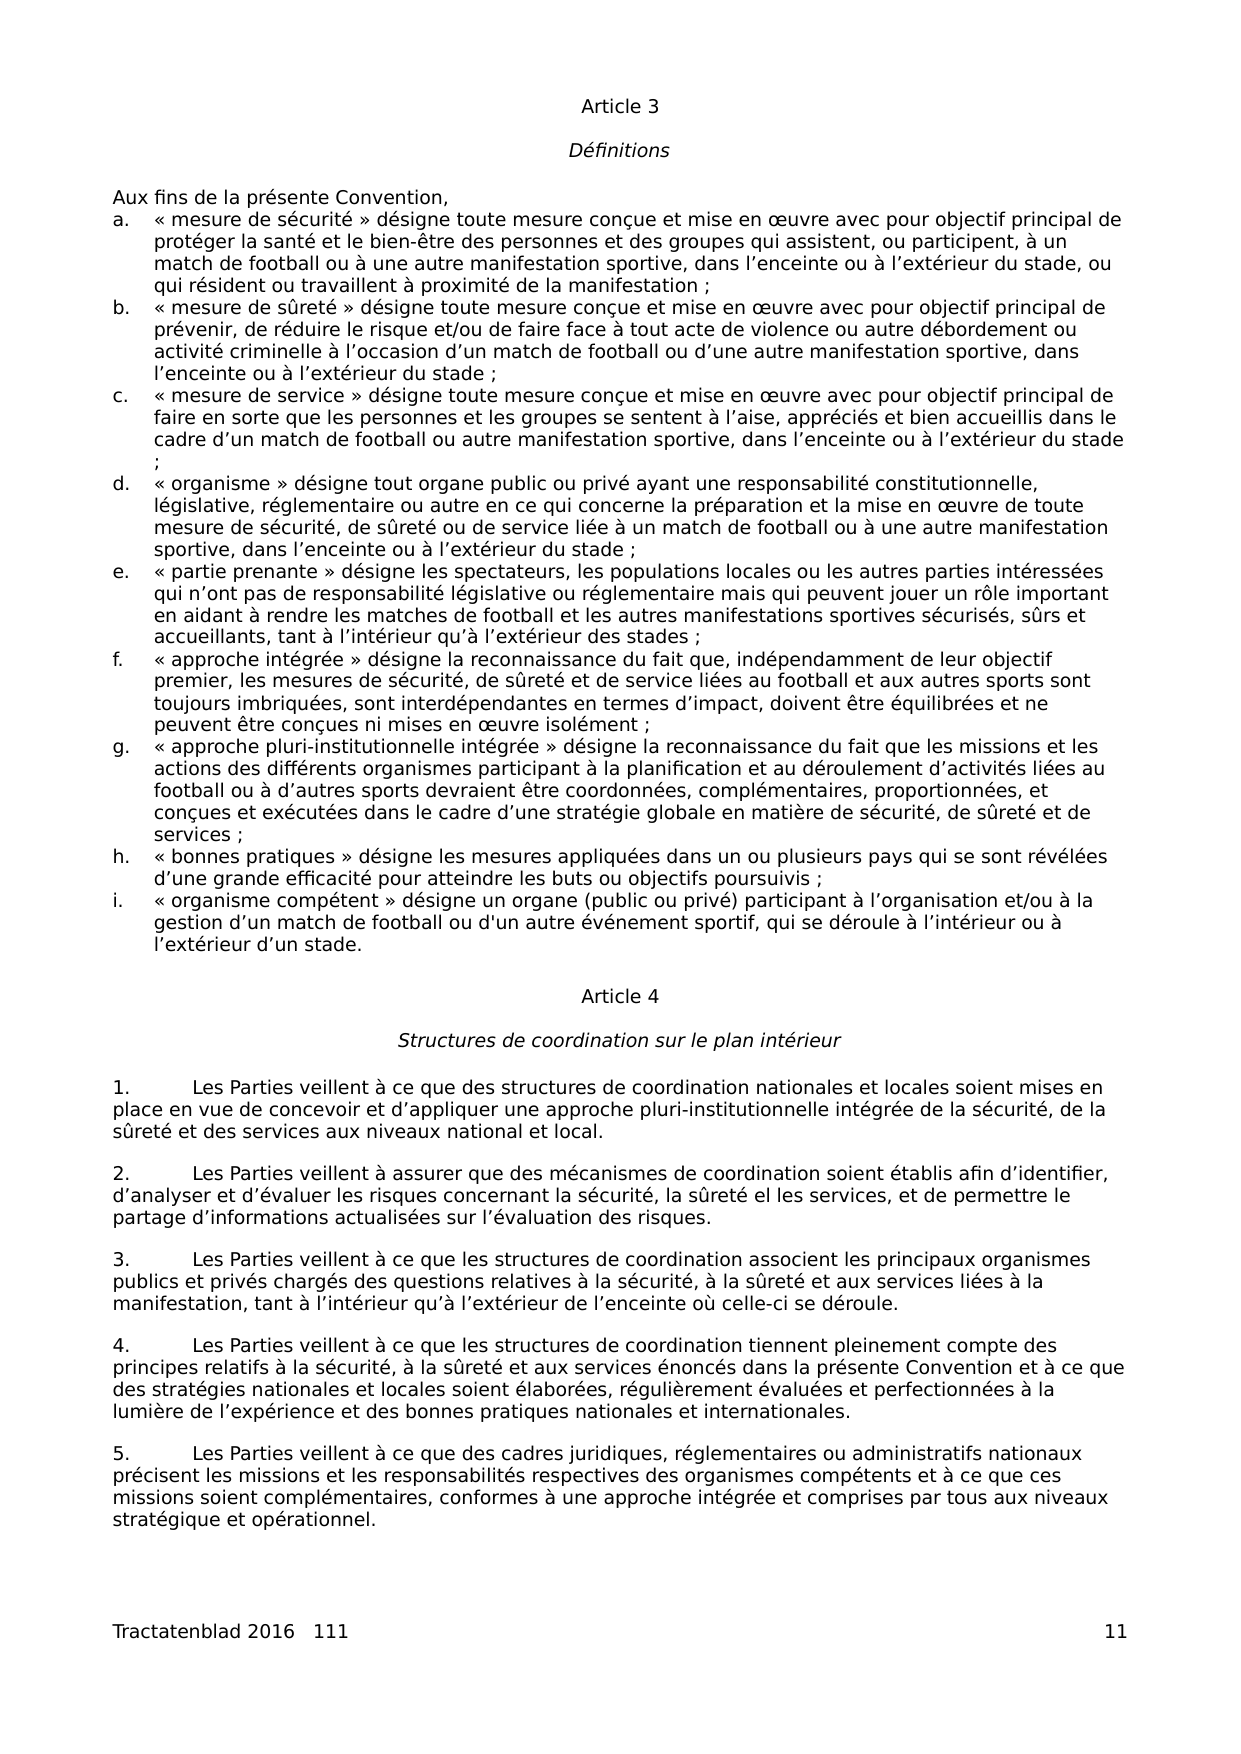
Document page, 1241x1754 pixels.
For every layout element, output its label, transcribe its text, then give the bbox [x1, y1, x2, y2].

text 2. Les Parties veillent à assurer que des mécanismes de coordination soient établis afin d’identifier, d’analyser et d’évaluer les risques concernant la sécurité, la sûreté el les services, et de permettre le partage d’informations actualisées sur l’évaluation des risques. [112, 1163, 1128, 1229]
text c. « mesure de service » désigne toute mesure conçue et mise en œuvre avec pour objectif principal de faire en sorte que les personnes et les groupes se sentent à l’aise, appréciés et bien accueillis dans le cadre d’un match de football ou autre manifestation sportive, dans l’enceinte ou à l’extérieur du stade ; [112, 385, 1128, 473]
text e. « partie prenante » désigne les spectateurs, les populations locales ou les autres parties intéressées qui n’ont pas de responsabilité législative ou réglementaire mais qui peuvent jouer un rôle important en aidant à rendre les matches de football et les autres manifestations sportives sécurisés, sûrs et accueillants, tant à l’intérieur qu’à l’extérieur des stades ; [112, 561, 1128, 648]
subtitle Article 3 Définitions [112, 96, 1128, 162]
text 1. Les Parties veillent à ce que des structures de coordination nationales et locales soient mises en place en vue de concevoir et d’appliquer une approche pluri-institutionnelle intégrée de la sécurité, de la sûreté et des services aux niveaux national et local. [112, 1077, 1128, 1143]
text d. « organisme » désigne tout organe public ou privé ayant une responsabilité constitutionnelle, législative, réglementaire ou autre en ce qui concerne la préparation et la mise en œuvre de toute mesure de sécurité, de sûreté ou de service liée à un match de football ou à une autre manifestation sportive, dans l’enceinte ou à l’extérieur du stade ; [112, 473, 1128, 561]
text b. « mesure de sûreté » désigne toute mesure conçue et mise en œuvre avec pour objectif principal de prévenir, de réduire le risque et/ou de faire face à tout acte de violence ou autre débordement ou activité criminelle à l’occasion d’un match de football ou d’une autre manifestation sportive, dans l’enceinte ou à l’extérieur du stade ; [112, 297, 1128, 385]
text Aux fins de la présente Convention, [112, 187, 1128, 209]
text i. « organisme compétent » désigne un organe (public ou privé) participant à l’organisation et/ou à la gestion d’un match de football ou d'un autre événement sportif, qui se déroule à l’intérieur ou à l’extérieur d’un stade. [112, 890, 1128, 956]
text f. « approche intégrée » désigne la reconnaissance du fait que, indépendamment de leur objectif premier, les mesures de sécurité, de sûreté et de service liées au football et aux autres sports sont toujours imbriquées, sont interdépendantes en termes d’impact, doivent être équilibrées et ne peuvent être conçues ni mises en œuvre isolément ; [112, 648, 1128, 736]
text g. « approche pluri-institutionnelle intégrée » désigne la reconnaissance du fait que les missions et les actions des différents organismes participant à la planification et au déroulement d’activités liées au football ou à d’autres sports devraient être coordonnées, complémentaires, proportionnées, et conçues et exécutées dans le cadre d’une stratégie globale en matière de sécurité, de sûreté et de services ; [112, 736, 1128, 846]
subtitle Article 4 Structures de coordination sur le plan intérieur [112, 986, 1128, 1052]
text h. « bonnes pratiques » désigne les mesures appliquées dans un ou plusieurs pays qui se sont révélées d’une grande efficacité pour atteindre les buts ou objectifs poursuivis ; [112, 846, 1128, 890]
text 3. Les Parties veillent à ce que les structures de coordination associent les principaux organismes publics et privés chargés des questions relatives à la sécurité, à la sûreté et aux services liées à la manifestation, tant à l’intérieur qu’à l’extérieur de l’enceinte où celle-ci se déroule. [112, 1249, 1128, 1315]
text a. « mesure de sécurité » désigne toute mesure conçue et mise en œuvre avec pour objectif principal de protéger la santé et le bien-être des personnes et des groupes qui assistent, ou participent, à un match de football ou à une autre manifestation sportive, dans l’enceinte ou à l’extérieur du stade, ou qui résident ou travaillent à proximité de la manifestation ; [112, 209, 1128, 297]
text 5. Les Parties veillent à ce que des cadres juridiques, réglementaires ou administratifs nationaux précisent les missions et les responsabilités respectives des organismes compétents et à ce que ces missions soient complémentaires, conformes à une approche intégrée et comprises par tous aux niveaux stratégique et opérationnel. [112, 1443, 1128, 1531]
text 4. Les Parties veillent à ce que les structures de coordination tiennent pleinement compte des principes relatifs à la sécurité, à la sûreté et aux services énoncés dans la présente Convention et à ce que des stratégies nationales et locales soient élaborées, régulièrement évaluées et perfectionnées à la lumière de l’expérience et des bonnes pratiques nationales et internationales. [112, 1335, 1128, 1423]
